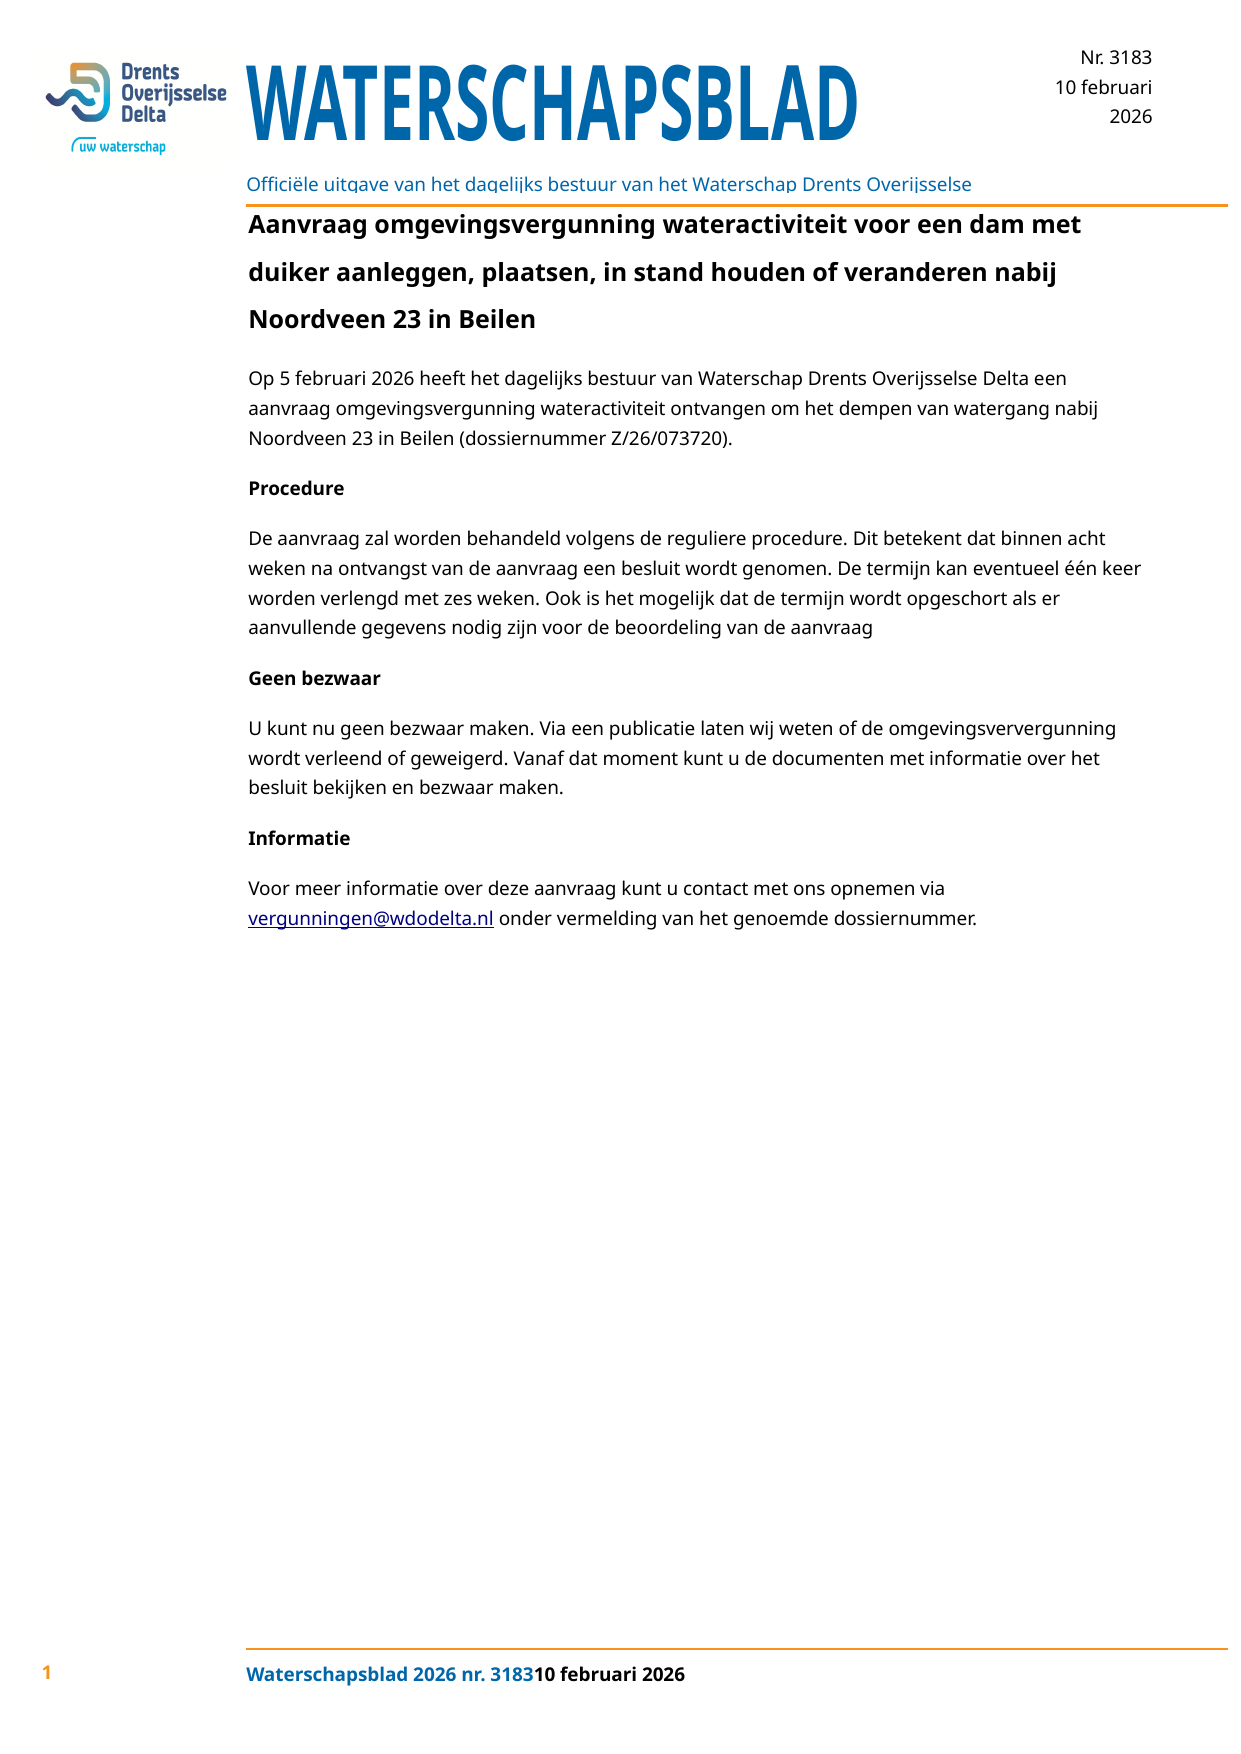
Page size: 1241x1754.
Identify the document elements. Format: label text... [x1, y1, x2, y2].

text Aanvraag omgevingsvergunning wateractiviteit voor een dam met duiker aanleggen, plaatsen, in stand houden of veranderen nabij Noordveen 23 in Beilen [248, 207, 1152, 336]
text Procedure [248, 475, 1152, 501]
text U kunt nu geen bezwaar maken. Via een publicatie laten wij weten of de omgevingsververgunning wordt verleend of geweigerd. Vanaf dat moment kunt u de documenten met informatie over het besluit bekijken en bezwaar maken. [248, 715, 1152, 800]
text Informatie [248, 825, 1152, 850]
text De aanvraag zal worden behandeld volgens de reguliere procedure. Dit betekent dat binnen acht weken na ontvangst van de aanvraag een besluit wordt genomen. De termijn kan eventueel één keer worden verlengd met zes weken. Ook is het mogelijk dat de termijn wordt opgeschort als er aanvullende gegevens nodig zijn voor de beoordeling van de aanvraag [248, 526, 1152, 640]
picture [41, 47, 231, 172]
text Geen bezwaar [248, 665, 1152, 690]
text Op 5 februari 2026 heeft het dagelijks bestuur van Waterschap Drents Overijsselse Delta een aanvraag omgevingsvergunning wateractiviteit ontvangen om het dempen van watergang nabij Noordveen 23 in Beilen (dossiernummer Z/26/073720). [248, 366, 1152, 450]
text Voor meer informatie over deze aanvraag kunt u contact met ons opnemen via vergunningen@wdodelta.nl onder vermelding van het genoemde dossiernummer. [248, 875, 1152, 930]
